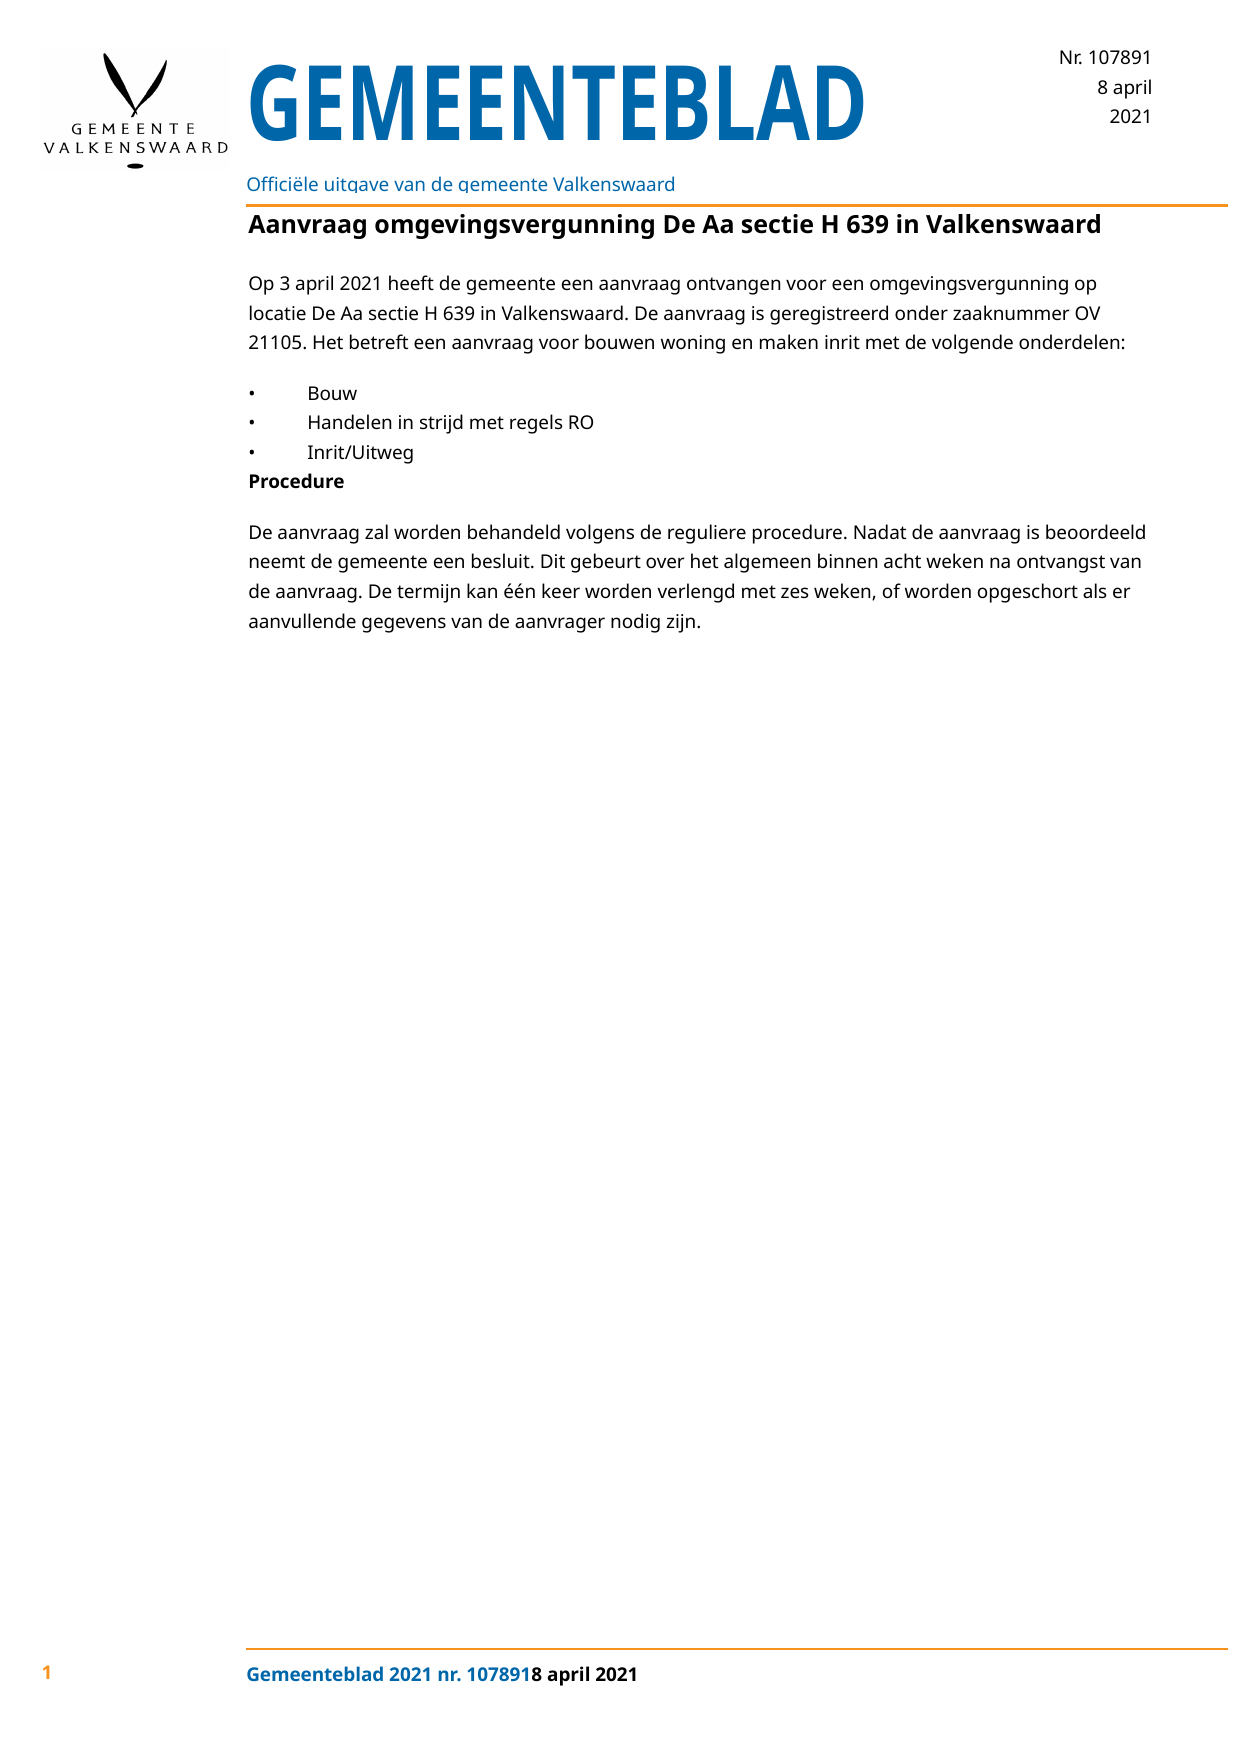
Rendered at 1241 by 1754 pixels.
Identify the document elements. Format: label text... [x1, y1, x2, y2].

list Handelen in strijd met regels RO [248, 409, 1152, 435]
text Op 3 april 2021 heeft de gemeente een aanvraag ontvangen voor een omgevingsvergunning op locatie De Aa sectie H 639 in Valkenswaard. De aanvraag is geregistreerd onder zaaknummer OV 21105. Het betreft een aanvraag voor bouwen woning en maken inrit met de volgende onderdelen: [248, 270, 1152, 355]
picture [41, 47, 231, 172]
list Bouw [248, 380, 1152, 406]
text De aanvraag zal worden behandeld volgens de reguliere procedure. Nadat de aanvraag is beoordeeld neemt de gemeente een besluit. Dit gebeurt over het algemeen binnen acht weken na ontvangst van de aanvraag. De termijn kan één keer worden verlengd met zes weken, of worden opgeschort als er aanvullende gegevens van de aanvrager nodig zijn. [248, 519, 1152, 633]
text Aanvraag omgevingsvergunning De Aa sectie H 639 in Valkenswaard [248, 207, 1152, 241]
list Inrit/Uitweg [248, 439, 1152, 465]
text Procedure [248, 469, 1152, 494]
